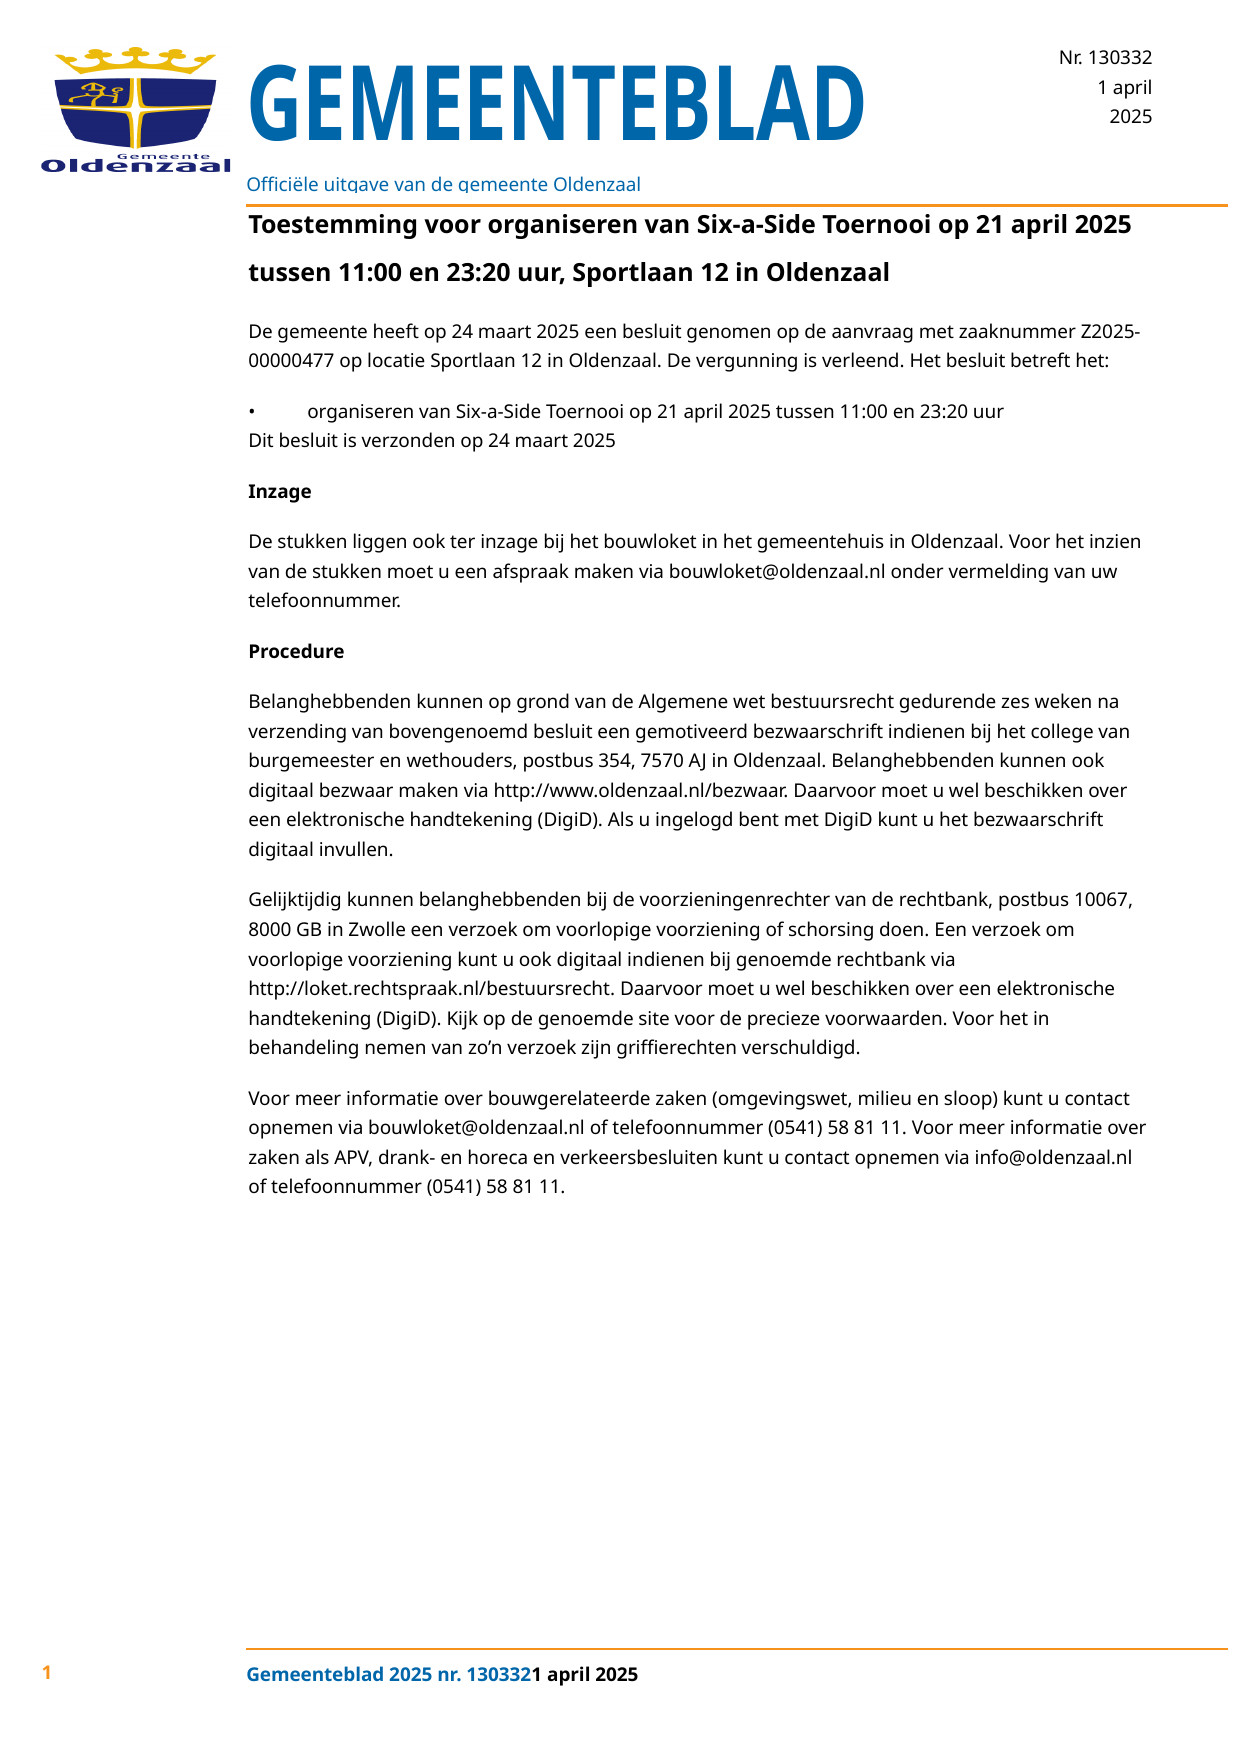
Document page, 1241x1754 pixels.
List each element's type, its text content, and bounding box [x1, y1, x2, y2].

text De gemeente heeft op 24 maart 2025 een besluit genomen op de aanvraag met zaaknummer Z2025-00000477 op locatie Sportlaan 12 in Oldenzaal. De vergunning is verleend. Het besluit betreft het: [248, 318, 1152, 373]
list organiseren van Six-a-Side Toernooi op 21 april 2025 tussen 11:00 en 23:20 uur [248, 398, 1152, 424]
text Toestemming voor organiseren van Six-a-Side Toernooi op 21 april 2025 tussen 11:00 en 23:20 uur, Sportlaan 12 in Oldenzaal [248, 207, 1152, 288]
text Procedure [248, 638, 1152, 664]
text Voor meer informatie over bouwgerelateerde zaken (omgevingswet, milieu en sloop) kunt u contact opnemen via bouwloket@oldenzaal.nl of telefoonnummer (0541) 58 81 11. Voor meer informatie over zaken als APV, drank- en horeca en verkeersbesluiten kunt u contact opnemen via info@oldenzaal.nl of telefoonnummer (0541) 58 81 11. [248, 1085, 1152, 1199]
text Inzage [248, 478, 1152, 504]
picture [41, 47, 231, 172]
text Dit besluit is verzonden op 24 maart 2025 [248, 427, 1152, 453]
text Gelijktijdig kunnen belanghebbenden bij de voorzieningenrechter van de rechtbank, postbus 10067, 8000 GB in Zwolle een verzoek om voorlopige voorziening of schorsing doen. Een verzoek om voorlopige voorziening kunt u ook digitaal indienen bij genoemde rechtbank via http://loket.rechtspraak.nl/bestuursrecht. Daarvoor moet u wel beschikken over een elektronische handtekening (DigiD). Kijk op de genoemde site voor de precieze voorwaarden. Voor het in behandeling nemen van zo’n verzoek zijn griffierechten verschuldigd. [248, 887, 1152, 1060]
text Belanghebbenden kunnen op grond van de Algemene wet bestuursrecht gedurende zes weken na verzending van bovengenoemd besluit een gemotiveerd bezwaarschrift indienen bij het college van burgemeester en wethouders, postbus 354, 7570 AJ in Oldenzaal. Belanghebbenden kunnen ook digitaal bezwaar maken via http://www.oldenzaal.nl/bezwaar. Daarvoor moet u wel beschikken over een elektronische handtekening (DigiD). Als u ingelogd bent met DigiD kunt u het bezwaarschrift digitaal invullen. [248, 688, 1152, 862]
text De stukken liggen ook ter inzage bij het bouwloket in het gemeentehuis in Oldenzaal. Voor het inzien van de stukken moet u een afspraak maken via bouwloket@oldenzaal.nl onder vermelding van uw telefoonnummer. [248, 528, 1152, 613]
